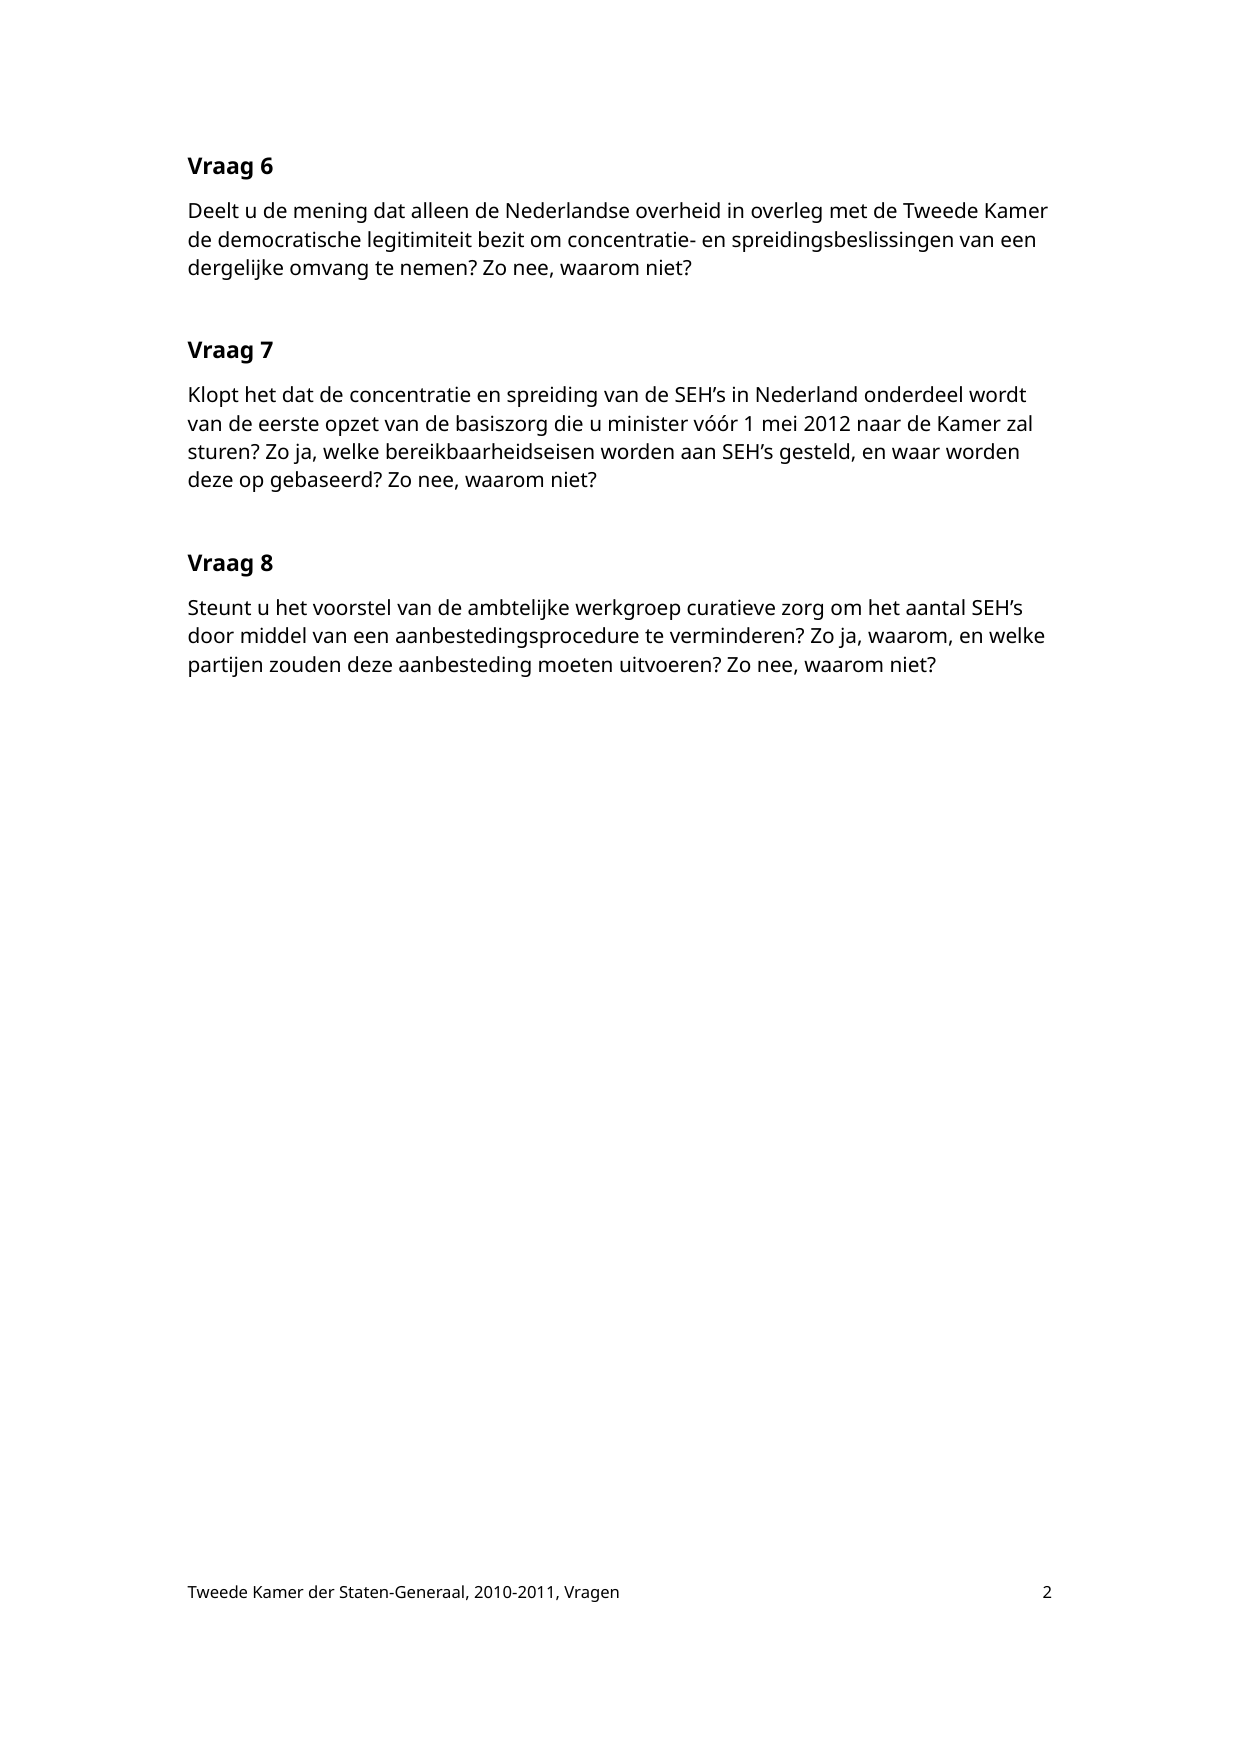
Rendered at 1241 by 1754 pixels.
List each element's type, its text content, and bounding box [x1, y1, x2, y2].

text Klopt het dat de concentratie en spreiding van de SEH’s in Nederland onderdeel wordt van de eerste opzet van de basiszorg die u minister vóór 1 mei 2012 naar de Kamer zal sturen? Zo ja, welke bereikbaarheidseisen worden aan SEH’s gesteld, en waar worden deze op gebaseerd? Zo nee, waarom niet? [187, 380, 1053, 494]
text Deelt u de mening dat alleen de Nederlandse overheid in overleg met de Tweede Kamer de democratische legitimiteit bezit om concentratie- en spreidingsbeslissingen van een dergelijke omvang te nemen? Zo nee, waarom niet? [187, 196, 1053, 282]
subtitle Vraag 8 [187, 547, 1053, 578]
text Steunt u het voorstel van de ambtelijke werkgroep curatieve zorg om het aantal SEH’s door middel van een aanbestedingsprocedure te verminderen? Zo ja, waarom, en welke partijen zouden deze aanbesteding moeten uitvoeren? Zo nee, waarom niet? [187, 593, 1053, 678]
subtitle Vraag 6 [187, 150, 1053, 181]
subtitle Vraag 7 [187, 334, 1053, 365]
